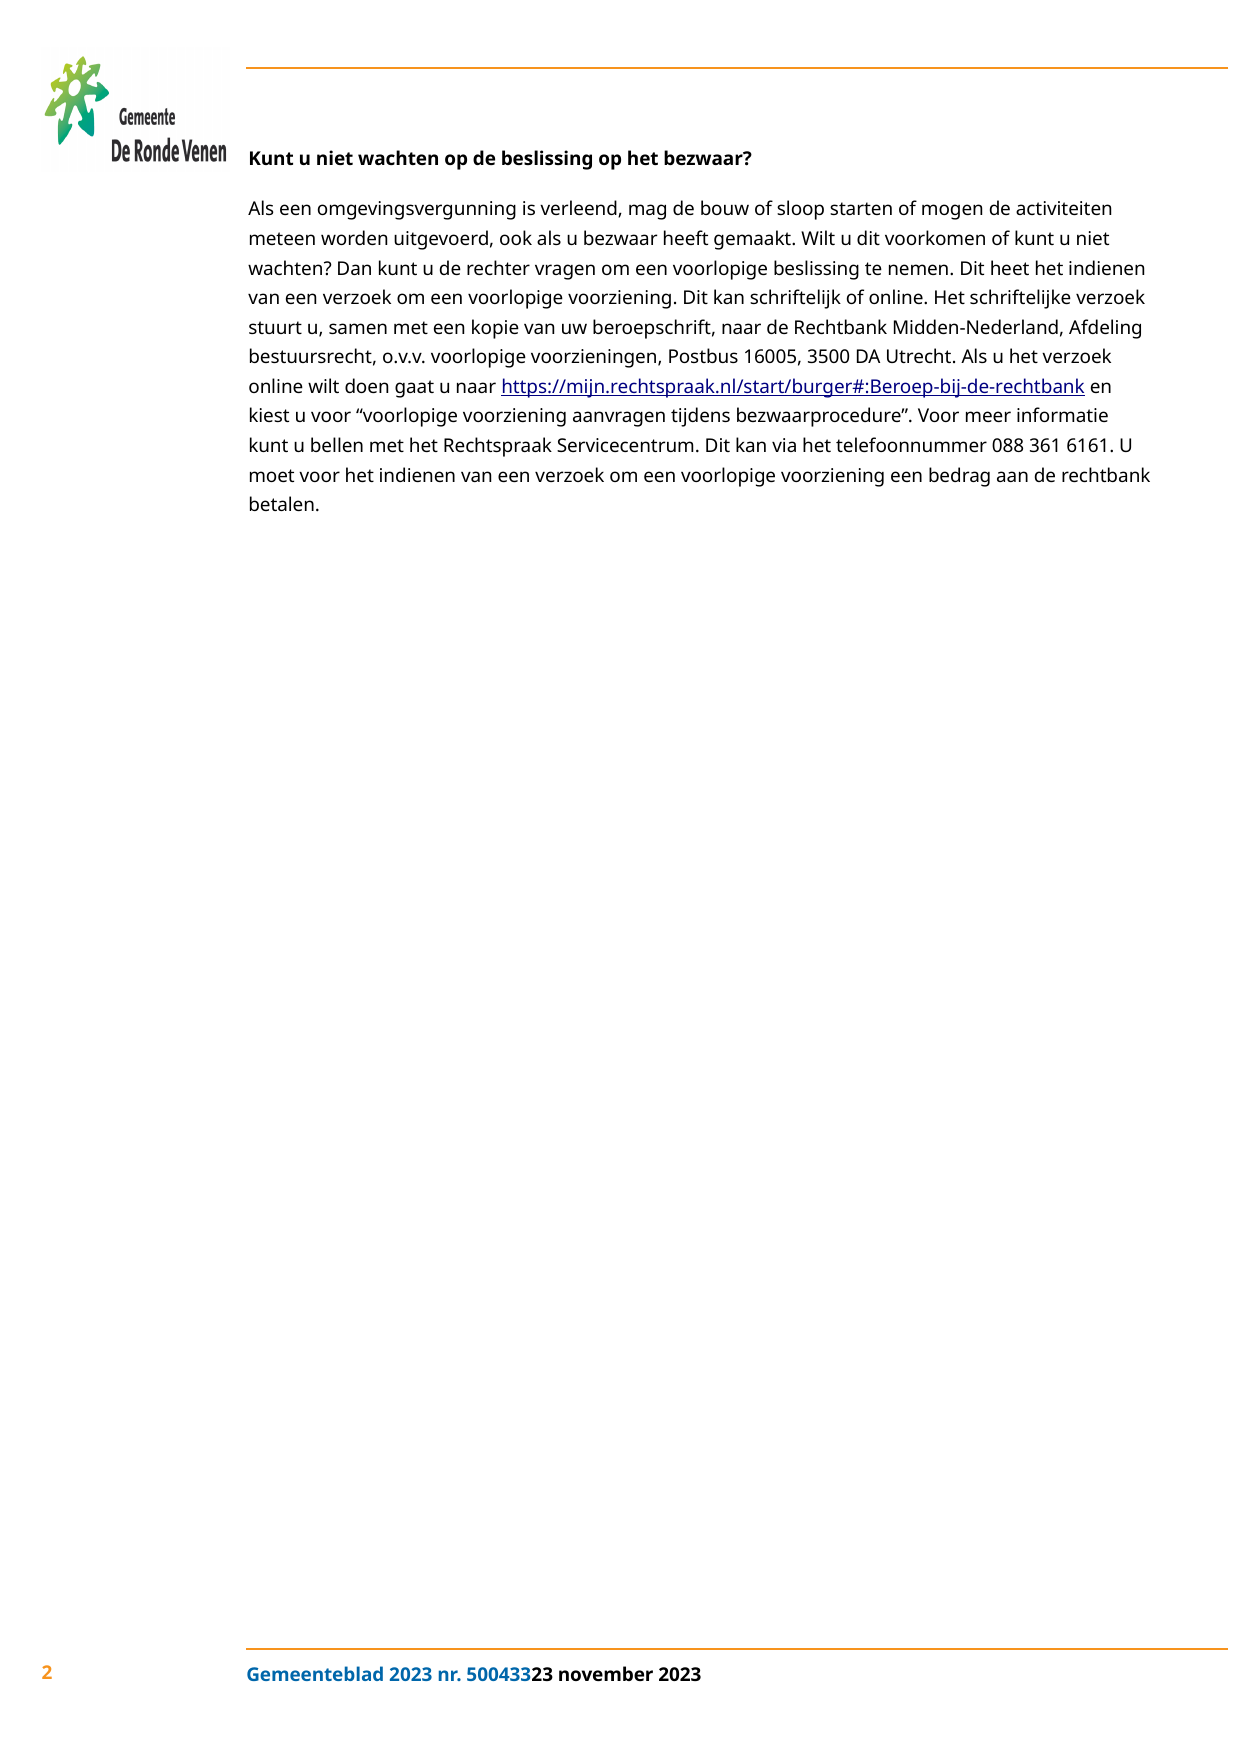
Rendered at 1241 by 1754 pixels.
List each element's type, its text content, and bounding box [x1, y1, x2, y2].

picture [41, 47, 231, 172]
text Kunt u niet wachten op de beslissing op het bezwaar? [248, 145, 1152, 171]
text Als een omgevingsvergunning is verleend, mag de bouw of sloop starten of mogen de activiteiten meteen worden uitgevoerd, ook als u bezwaar heeft gemaakt. Wilt u dit voorkomen of kunt u niet wachten? Dan kunt u de rechter vragen om een voorlopige beslissing te nemen. Dit heet het indienen van een verzoek om een voorlopige voorziening. Dit kan schriftelijk of online. Het schriftelijke verzoek stuurt u, samen met een kopie van uw beroepschrift, naar de Rechtbank Midden-Nederland, Afdeling bestuursrecht, o.v.v. voorlopige voorzieningen, Postbus 16005, 3500 DA Utrecht. Als u het verzoek online wilt doen gaat u naar https://mijn.rechtspraak.nl/start/burger#:Beroep-bij-de-rechtbank en kiest u voor “voorlopige voorziening aanvragen tijdens bezwaarprocedure”. Voor meer informatie kunt u bellen met het Rechtspraak Servicecentrum. Dit kan via het telefoonnummer 088 361 6161. U moet voor het indienen van een verzoek om een voorlopige voorziening een bedrag aan de rechtbank betalen. [248, 196, 1152, 517]
